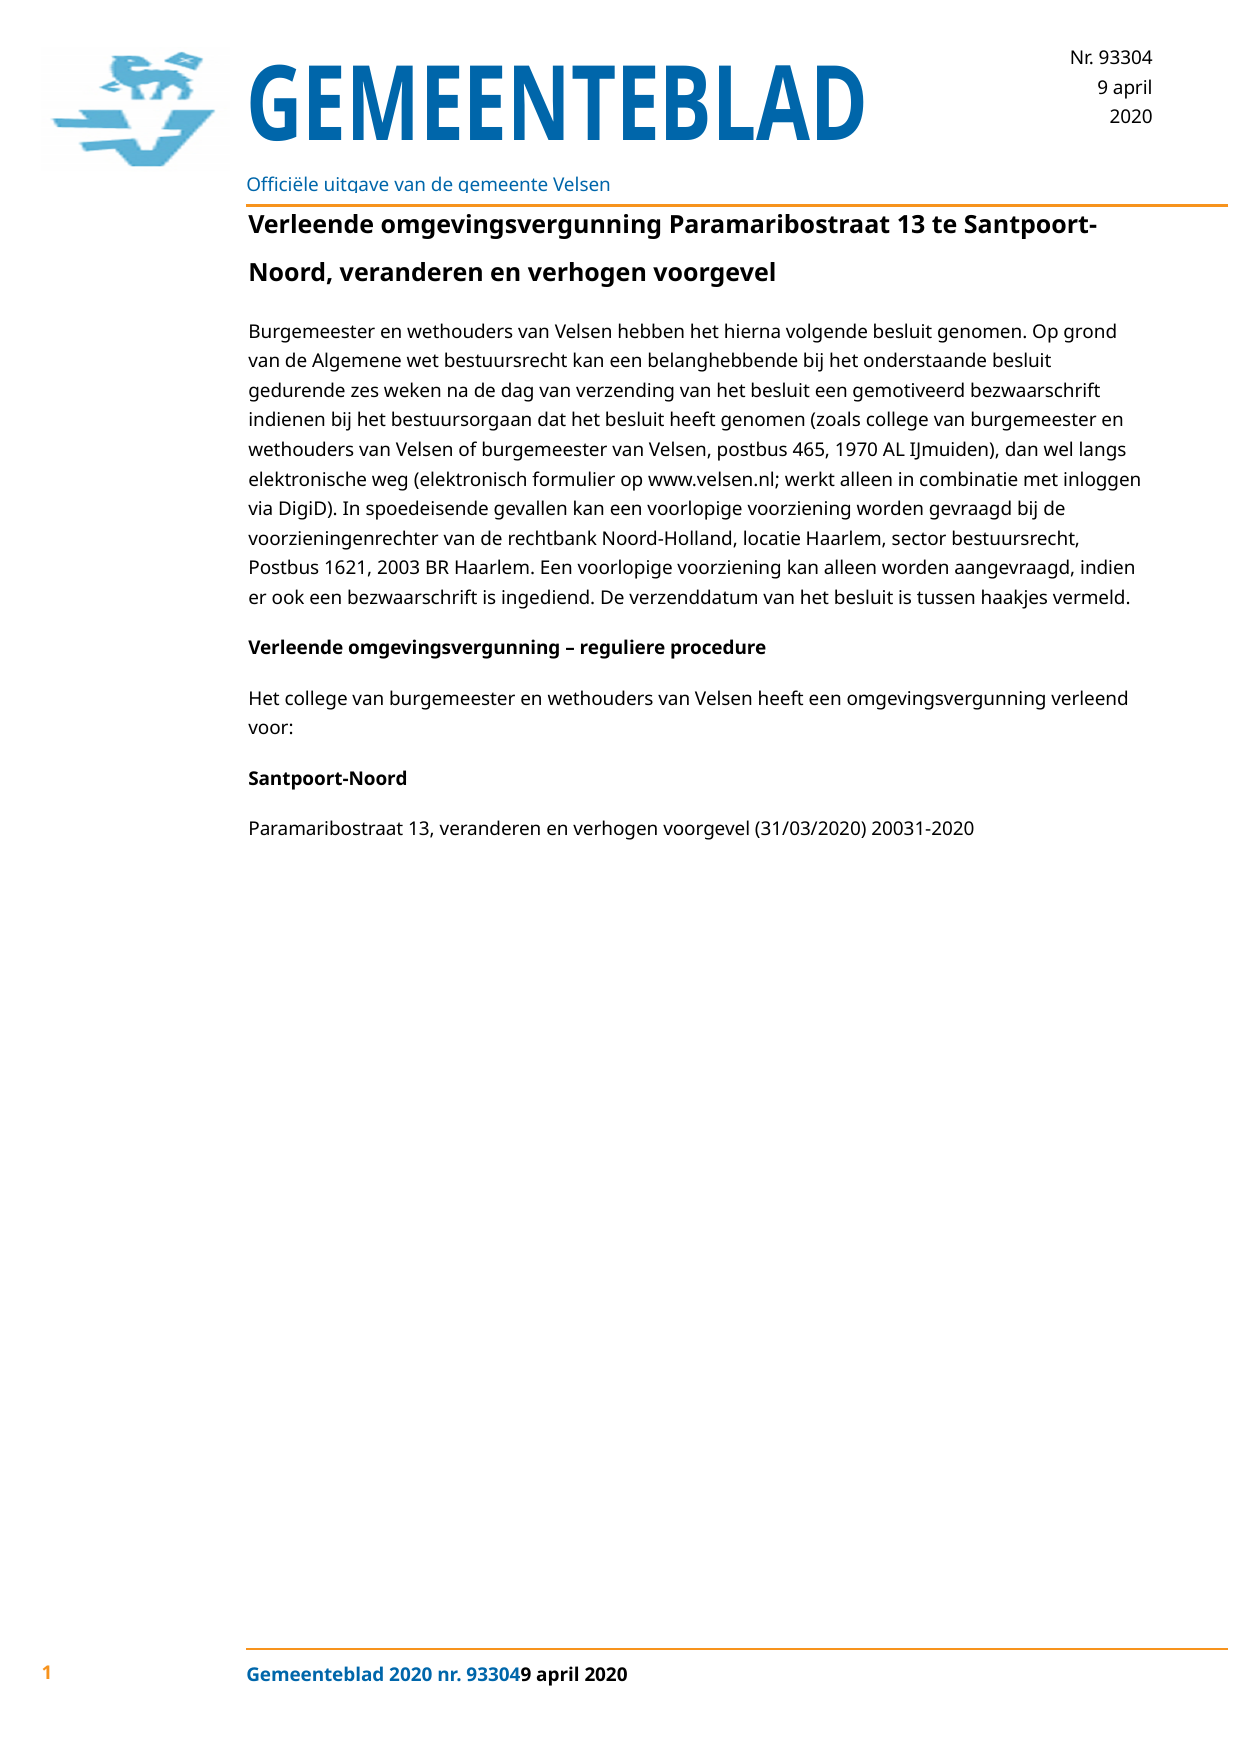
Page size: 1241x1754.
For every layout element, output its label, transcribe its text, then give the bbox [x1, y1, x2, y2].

text Het college van burgemeester en wethouders van Velsen heeft een omgevingsvergunning verleend voor: [248, 685, 1152, 740]
text Verleende omgevingsvergunning Paramaribostraat 13 te Santpoort-Noord, veranderen en verhogen voorgevel [248, 207, 1152, 288]
text Burgemeester en wethouders van Velsen hebben het hierna volgende besluit genomen. Op grond van de Algemene wet bestuursrecht kan een belanghebbende bij het onderstaande besluit gedurende zes weken na de dag van verzending van het besluit een gemotiveerd bezwaarschrift indienen bij het bestuursorgaan dat het besluit heeft genomen (zoals college van burgemeester en wethouders van Velsen of burgemeester van Velsen, postbus 465, 1970 AL IJmuiden), dan wel langs elektronische weg (elektronisch formulier op www.velsen.nl; werkt alleen in combinatie met inloggen via DigiD). In spoedeisende gevallen kan een voorlopige voorziening worden gevraagd bij de voorzieningenrechter van de rechtbank Noord-Holland, locatie Haarlem, sector bestuursrecht, Postbus 1621, 2003 BR Haarlem. Een voorlopige voorziening kan alleen worden aangevraagd, indien er ook een bezwaarschrift is ingediend. De verzenddatum van het besluit is tussen haakjes vermeld. [248, 318, 1152, 610]
text Paramaribostraat 13, veranderen en verhogen voorgevel (31/03/2020) 20031-2020 [248, 815, 1152, 841]
text Santpoort-Noord [248, 765, 1152, 791]
picture [41, 47, 231, 172]
text Verleende omgevingsvergunning – reguliere procedure [248, 634, 1152, 660]
